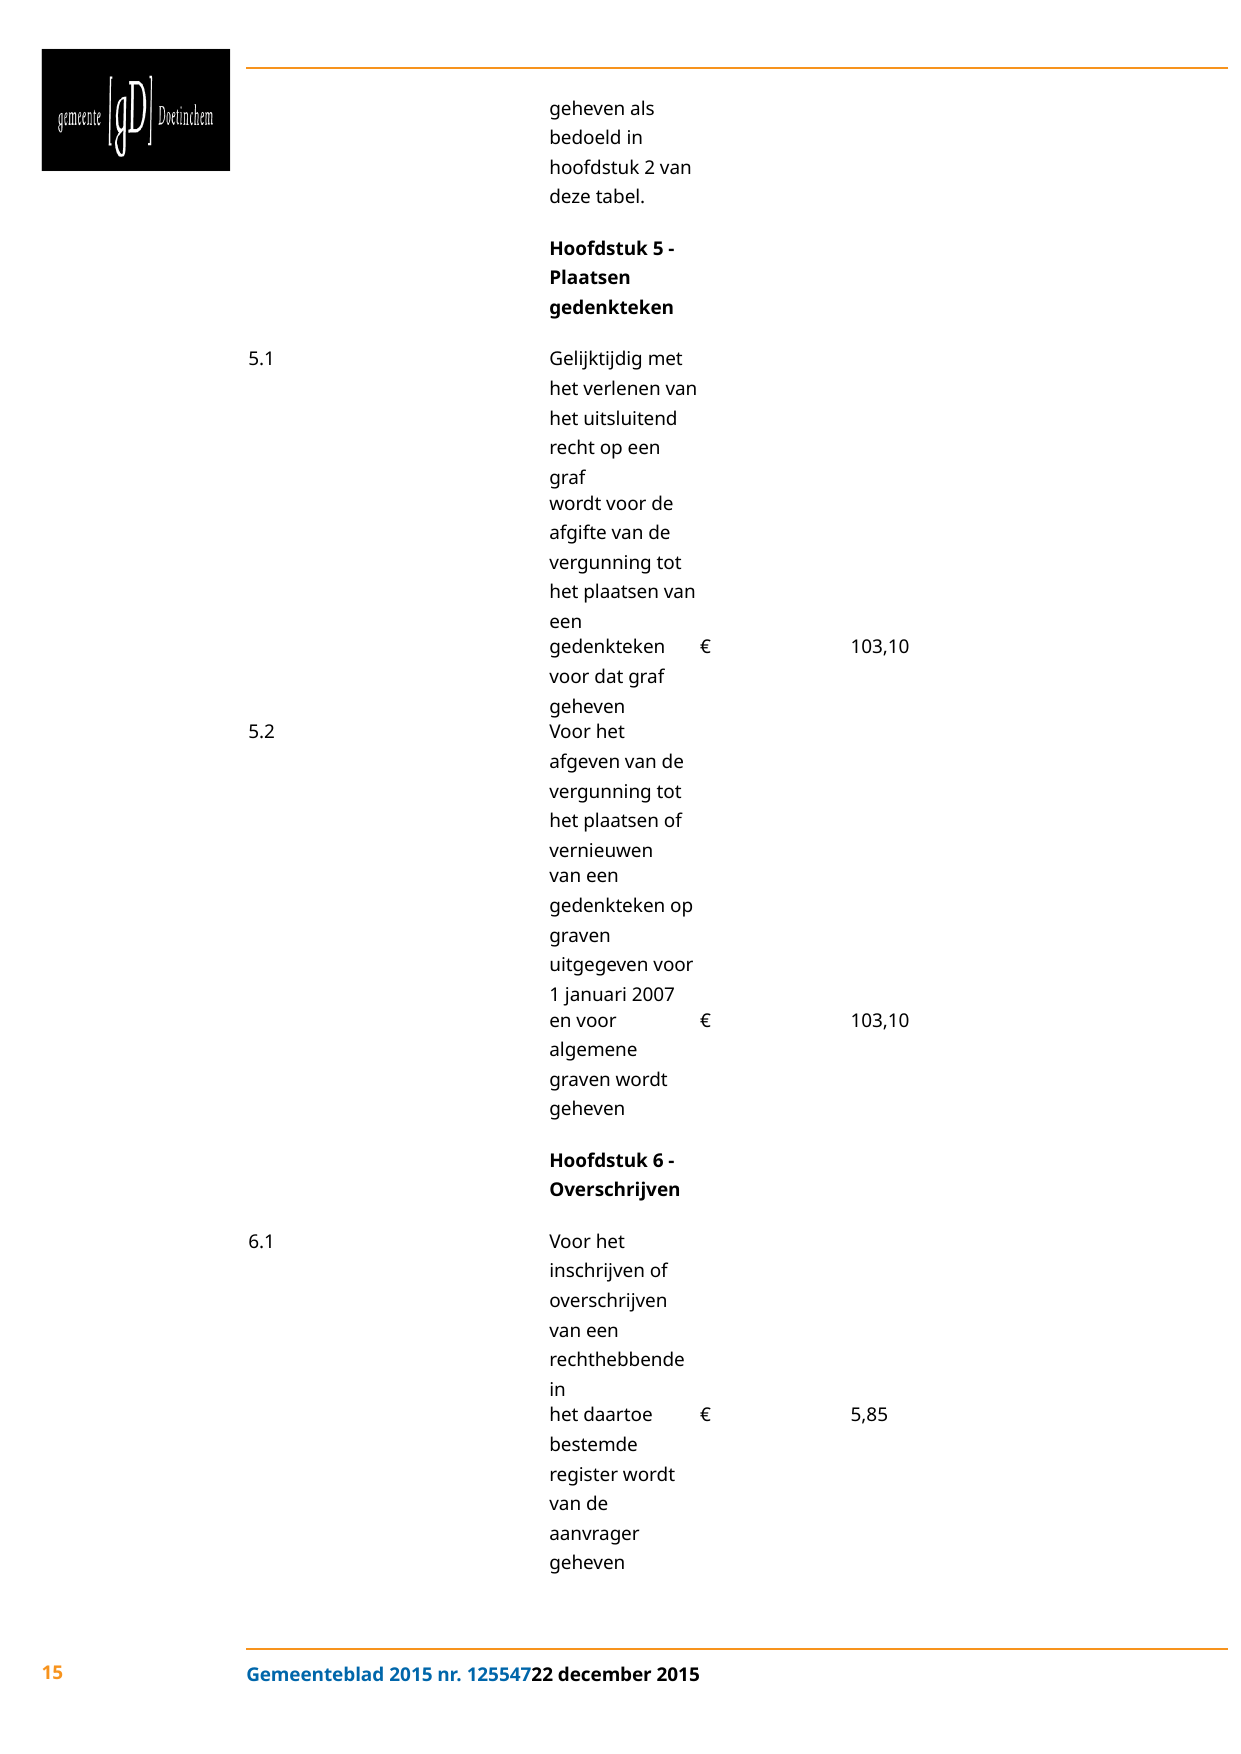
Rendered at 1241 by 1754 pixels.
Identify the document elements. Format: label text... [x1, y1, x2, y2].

table_cell [399, 490, 549, 634]
table_cell [700, 209, 850, 235]
table_cell [399, 1402, 549, 1575]
table_cell [850, 320, 1001, 346]
table_cell [1001, 209, 1152, 235]
table_cell 103,10 [850, 1007, 1001, 1121]
table_cell Voor het inschrijven of overschrijven van een rechthebbende in [549, 1228, 700, 1402]
table_cell [1001, 1147, 1152, 1202]
table_cell [399, 1202, 549, 1228]
table_cell [1001, 1402, 1152, 1575]
table_cell [248, 1402, 398, 1575]
table_cell [549, 320, 700, 346]
table_cell [1001, 1202, 1152, 1228]
table_cell [248, 490, 398, 634]
table_cell [850, 209, 1001, 235]
table_cell [248, 235, 398, 320]
table_cell [850, 95, 1001, 209]
picture [41, 47, 231, 172]
table_cell [399, 209, 549, 235]
table_cell [399, 1007, 549, 1121]
table_cell [549, 209, 700, 235]
table_cell Voor het afgeven van de vergunning tot het plaatsen of vernieuwen [549, 719, 700, 863]
table_cell 6.1 [248, 1228, 398, 1402]
table_cell geheven als bedoeld in hoofdstuk 2 van deze tabel. [549, 95, 700, 209]
table_cell [700, 1121, 850, 1147]
table_cell [700, 1228, 850, 1402]
table_cell [1001, 719, 1152, 863]
table_cell [399, 1228, 549, 1402]
table_cell [850, 490, 1001, 634]
table_cell [248, 1121, 398, 1147]
table_cell [399, 95, 549, 209]
table_cell 5.2 [248, 719, 398, 863]
table_cell [248, 863, 398, 1007]
table_cell [850, 346, 1001, 490]
table_cell [850, 1575, 1001, 1601]
table_cell 5.1 [248, 346, 398, 490]
table_cell [700, 1575, 850, 1601]
table_cell [549, 1575, 700, 1601]
table_cell [850, 863, 1001, 1007]
table_cell gedenkteken voor dat graf geheven [549, 634, 700, 719]
table_cell [1001, 1121, 1152, 1147]
table_cell [700, 719, 850, 863]
table_cell [1001, 1228, 1152, 1402]
table_cell [399, 1121, 549, 1147]
table_cell [248, 1575, 398, 1601]
table_cell 103,10 [850, 634, 1001, 719]
table_cell [399, 235, 549, 320]
table_cell [549, 1202, 700, 1228]
table_cell Hoofdstuk 6 - Overschrijven [549, 1147, 700, 1202]
table_cell [850, 1147, 1001, 1202]
table_cell Gelijktijdig met het verlenen van het uitsluitend recht op een graf [549, 346, 700, 490]
table_cell [248, 1202, 398, 1228]
table_cell [700, 346, 850, 490]
table_cell [399, 1575, 549, 1601]
table_cell [399, 719, 549, 863]
table_cell [700, 95, 850, 209]
table_cell [1001, 1575, 1152, 1601]
table_cell [1001, 1007, 1152, 1121]
table_cell [1001, 320, 1152, 346]
table_cell [850, 1228, 1001, 1402]
table_cell [399, 346, 549, 490]
table_cell [700, 320, 850, 346]
table_cell [850, 1202, 1001, 1228]
table_cell [248, 1147, 398, 1202]
table_cell en voor algemene graven wordt geheven [549, 1007, 700, 1121]
table_cell Hoofdstuk 5 - Plaatsen gedenkteken [549, 235, 700, 320]
table_cell [700, 1147, 850, 1202]
table_cell [1001, 95, 1152, 209]
table_cell [399, 320, 549, 346]
table_cell [399, 634, 549, 719]
table_cell [399, 863, 549, 1007]
table_cell [1001, 346, 1152, 490]
table_cell [1001, 634, 1152, 719]
table_cell [850, 1121, 1001, 1147]
table_cell [700, 235, 850, 320]
table_cell € [700, 1402, 850, 1575]
table_cell [248, 1007, 398, 1121]
table_cell [248, 209, 398, 235]
table_cell het daartoe bestemde register wordt van de aanvrager geheven [549, 1402, 700, 1575]
table_cell [1001, 863, 1152, 1007]
table_cell [700, 490, 850, 634]
table_cell [248, 95, 398, 209]
table_cell [1001, 490, 1152, 634]
table_cell [248, 634, 398, 719]
table_cell [700, 863, 850, 1007]
table_cell wordt voor de afgifte van de vergunning tot het plaatsen van een [549, 490, 700, 634]
table_cell [700, 1202, 850, 1228]
table_cell € [700, 634, 850, 719]
table_cell [850, 235, 1001, 320]
table_cell [549, 1121, 700, 1147]
table_cell [1001, 235, 1152, 320]
table_cell [399, 1147, 549, 1202]
table_cell 5,85 [850, 1402, 1001, 1575]
table_cell van een gedenkteken op graven uitgegeven voor 1 januari 2007 [549, 863, 700, 1007]
table_cell [248, 320, 398, 346]
table_cell € [700, 1007, 850, 1121]
table_cell [850, 719, 1001, 863]
